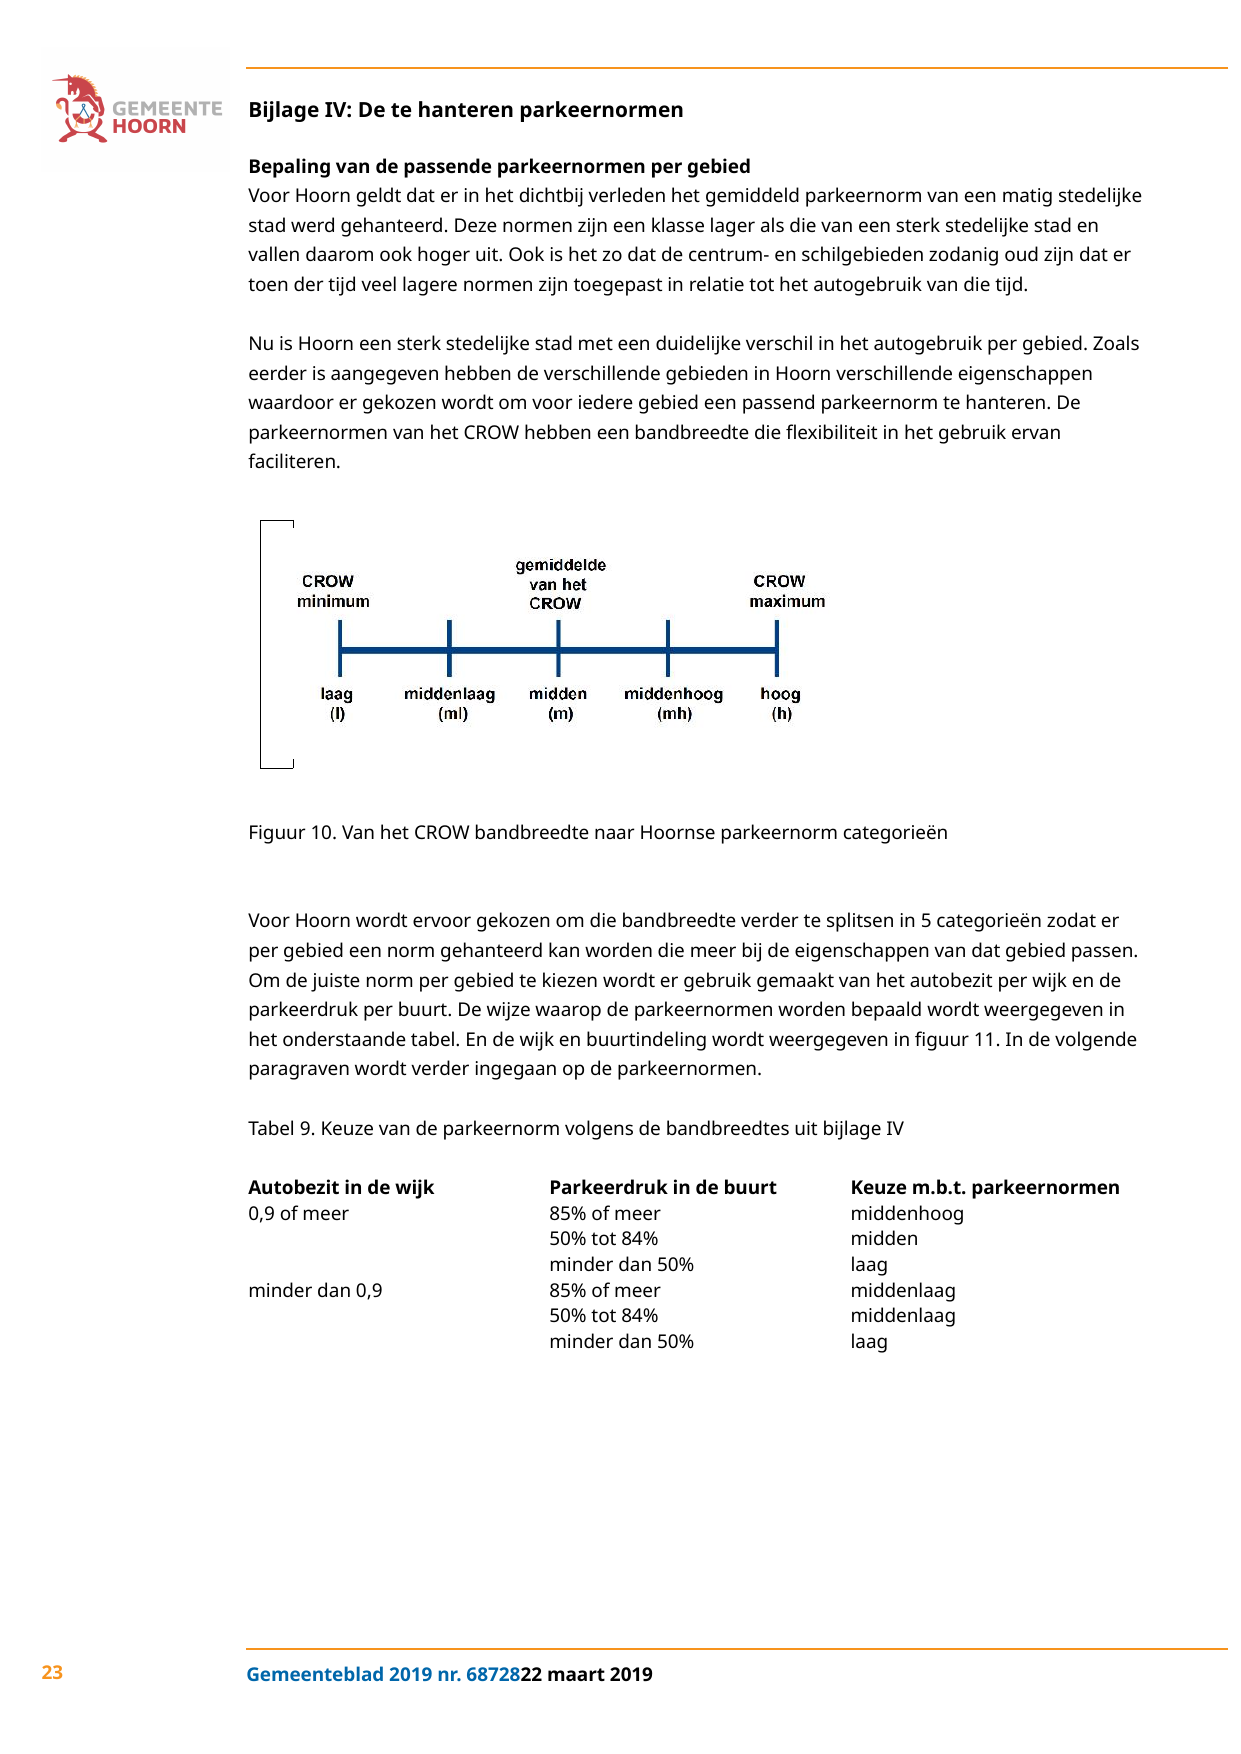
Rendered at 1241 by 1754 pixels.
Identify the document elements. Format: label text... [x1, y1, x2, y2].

table_cell midden [850, 1225, 1152, 1251]
table_cell 0,9 of meer [248, 1200, 549, 1225]
text Voor Hoorn wordt ervoor gekozen om die bandbreedte verder te splitsen in 5 categorieën zodat er per gebied een norm gehanteerd kan worden die meer bij de eigenschappen van dat gebied passen. Om de juiste norm per gebied te kiezen wordt er gebruik gemaakt van het autobezit per wijk en de parkeerdruk per buurt. De wijze waarop de parkeernormen worden bepaald wordt weergegeven in het onderstaande tabel. En de wijk en buurtindeling wordt weergegeven in figuur 11. In de volgende paragraven wordt verder ingegaan op de parkeernormen. [248, 908, 1152, 1081]
table_cell middenlaag [850, 1277, 1152, 1303]
table_cell laag [850, 1328, 1152, 1354]
table_cell minder dan 50% [549, 1328, 850, 1354]
table_cell minder dan 50% [549, 1251, 850, 1277]
table_cell 85% of meer [549, 1277, 850, 1303]
text Bijlage IV: De te hanteren parkeernormen [248, 95, 1152, 123]
table_header Autobezit in de wijk [248, 1174, 549, 1200]
table_cell [248, 1225, 549, 1251]
table_cell 50% tot 84% [549, 1303, 850, 1328]
picture [41, 47, 231, 172]
text Nu is Hoorn een sterk stedelijke stad met een duidelijke verschil in het autogebruik per gebied. Zoals eerder is aangegeven hebben de verschillende gebieden in Hoorn verschillende eigenschappen waardoor er gekozen wordt om voor iedere gebied een passend parkeernorm te hanteren. De parkeernormen van het CROW hebben een bandbreedte die flexibiliteit in het gebruik ervan faciliteren. [248, 330, 1152, 474]
table_cell [248, 1303, 549, 1328]
table_cell minder dan 0,9 [248, 1277, 549, 1303]
text Tabel 9. Keuze van de parkeernorm volgens de bandbreedtes uit bijlage IV [248, 1115, 1152, 1140]
table_header Keuze m.b.t. parkeernormen [850, 1174, 1152, 1200]
table_cell 85% of meer [549, 1200, 850, 1225]
picture [268, 528, 860, 759]
table_header Parkeerdruk in de buurt [549, 1174, 850, 1200]
text Voor Hoorn geldt dat er in het dichtbij verleden het gemiddeld parkeernorm van een matig stedelijke stad werd gehanteerd. Deze normen zijn een klasse lager als die van een sterk stedelijke stad en vallen daarom ook hoger uit. Ook is het zo dat de centrum- en schilgebieden zodanig oud zijn dat er toen der tijd veel lagere normen zijn toegepast in relatie tot het autogebruik van die tijd. [248, 182, 1152, 297]
table_cell middenlaag [850, 1303, 1152, 1328]
table_cell laag [850, 1251, 1152, 1277]
table_cell 50% tot 84% [549, 1225, 850, 1251]
text Figuur 10. Van het CROW bandbreedte naar Hoornse parkeernorm categorieën [248, 819, 1152, 844]
table_cell [248, 1328, 549, 1354]
text Bepaling van de passende parkeernormen per gebied [248, 153, 1152, 178]
table_cell middenhoog [850, 1200, 1152, 1225]
table_cell [248, 1251, 549, 1277]
